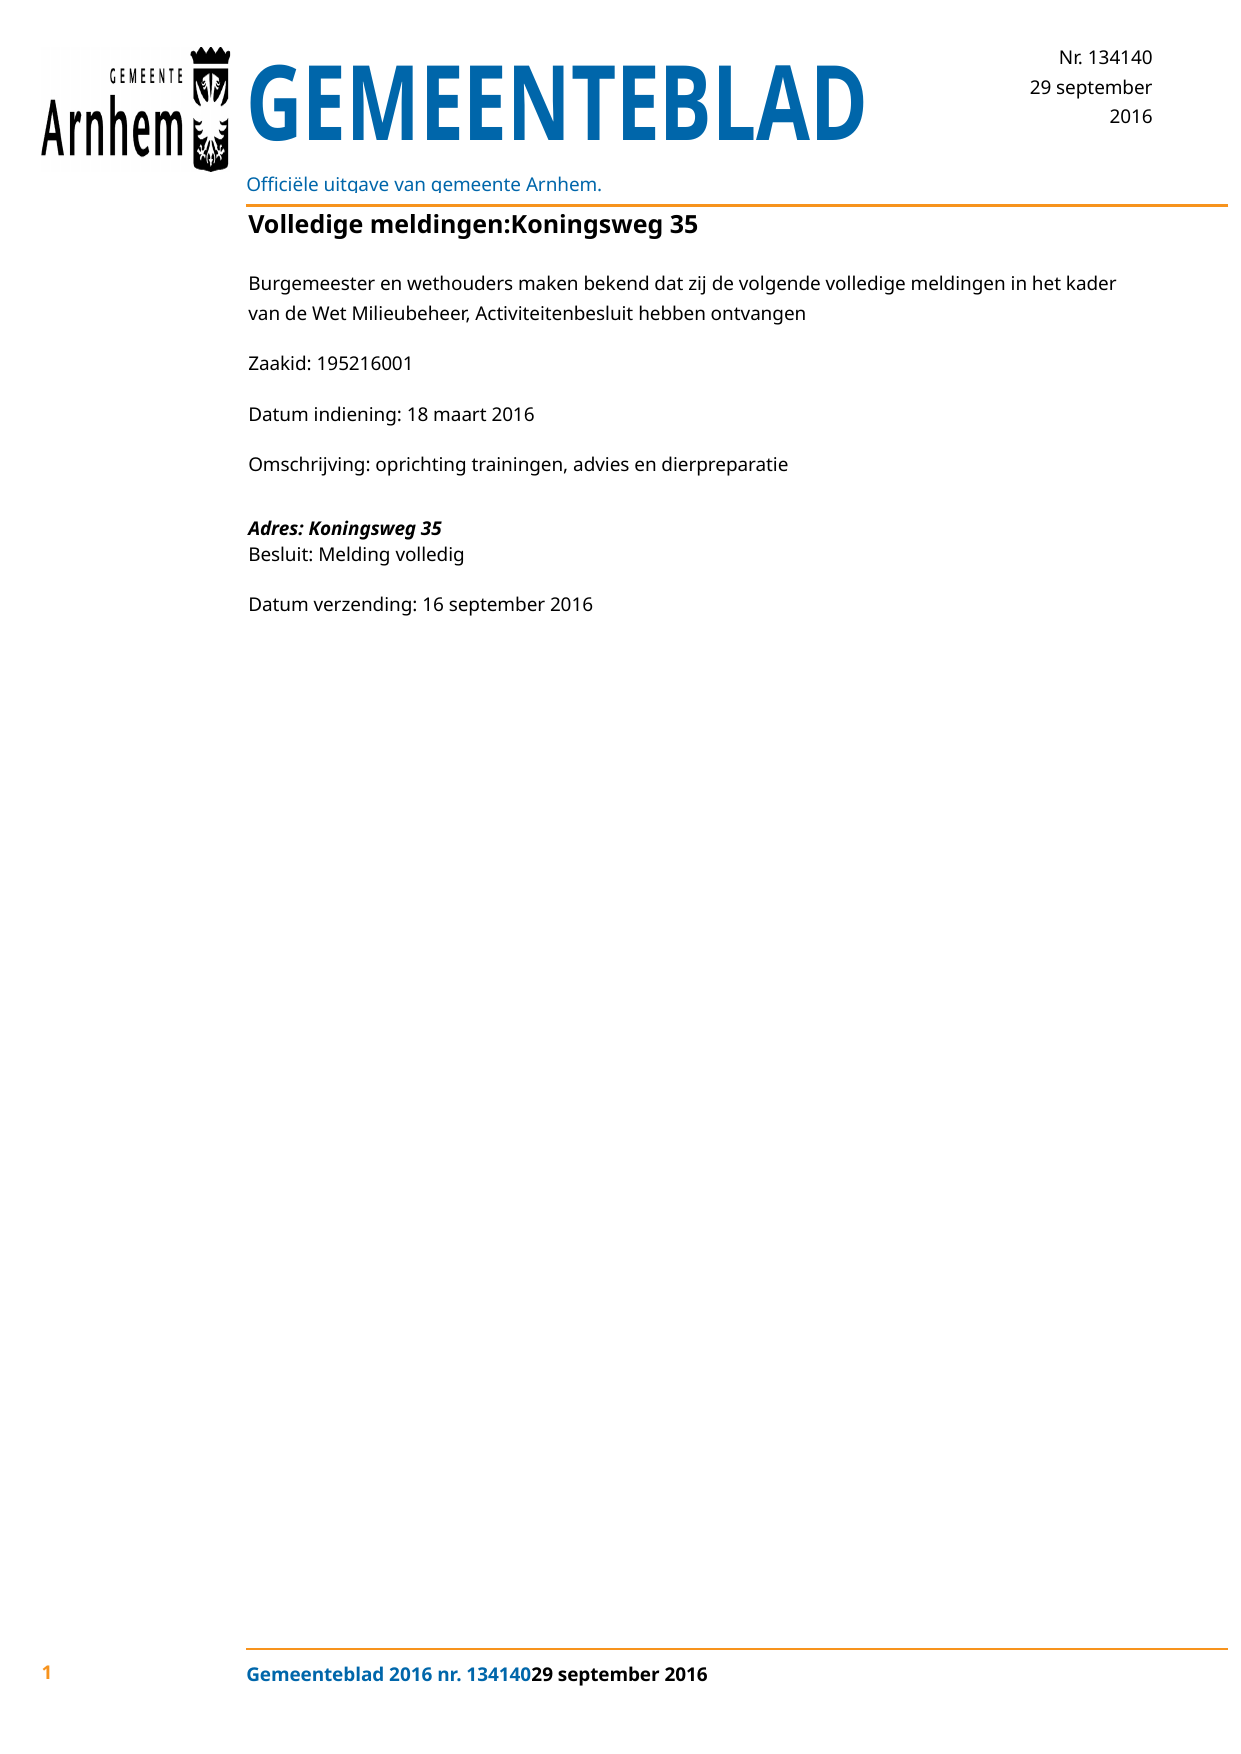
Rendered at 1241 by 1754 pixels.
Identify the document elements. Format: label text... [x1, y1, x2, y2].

text Volledige meldingen:Koningsweg 35 [248, 207, 1152, 241]
text Datum indiening: 18 maart 2016 [248, 401, 1152, 426]
text Adres: Koningsweg 35 [248, 515, 1152, 541]
text Besluit: Melding volledig [248, 541, 1152, 567]
picture [41, 47, 231, 172]
text Burgemeester en wethouders maken bekend dat zij de volgende volledige meldingen in het kader van de Wet Milieubeheer, Activiteitenbesluit hebben ontvangen [248, 270, 1152, 326]
text Omschrijving: oprichting trainingen, advies en dierpreparatie [248, 451, 1152, 477]
text Zaakid: 195216001 [248, 350, 1152, 376]
text Datum verzending: 16 september 2016 [248, 591, 1152, 617]
